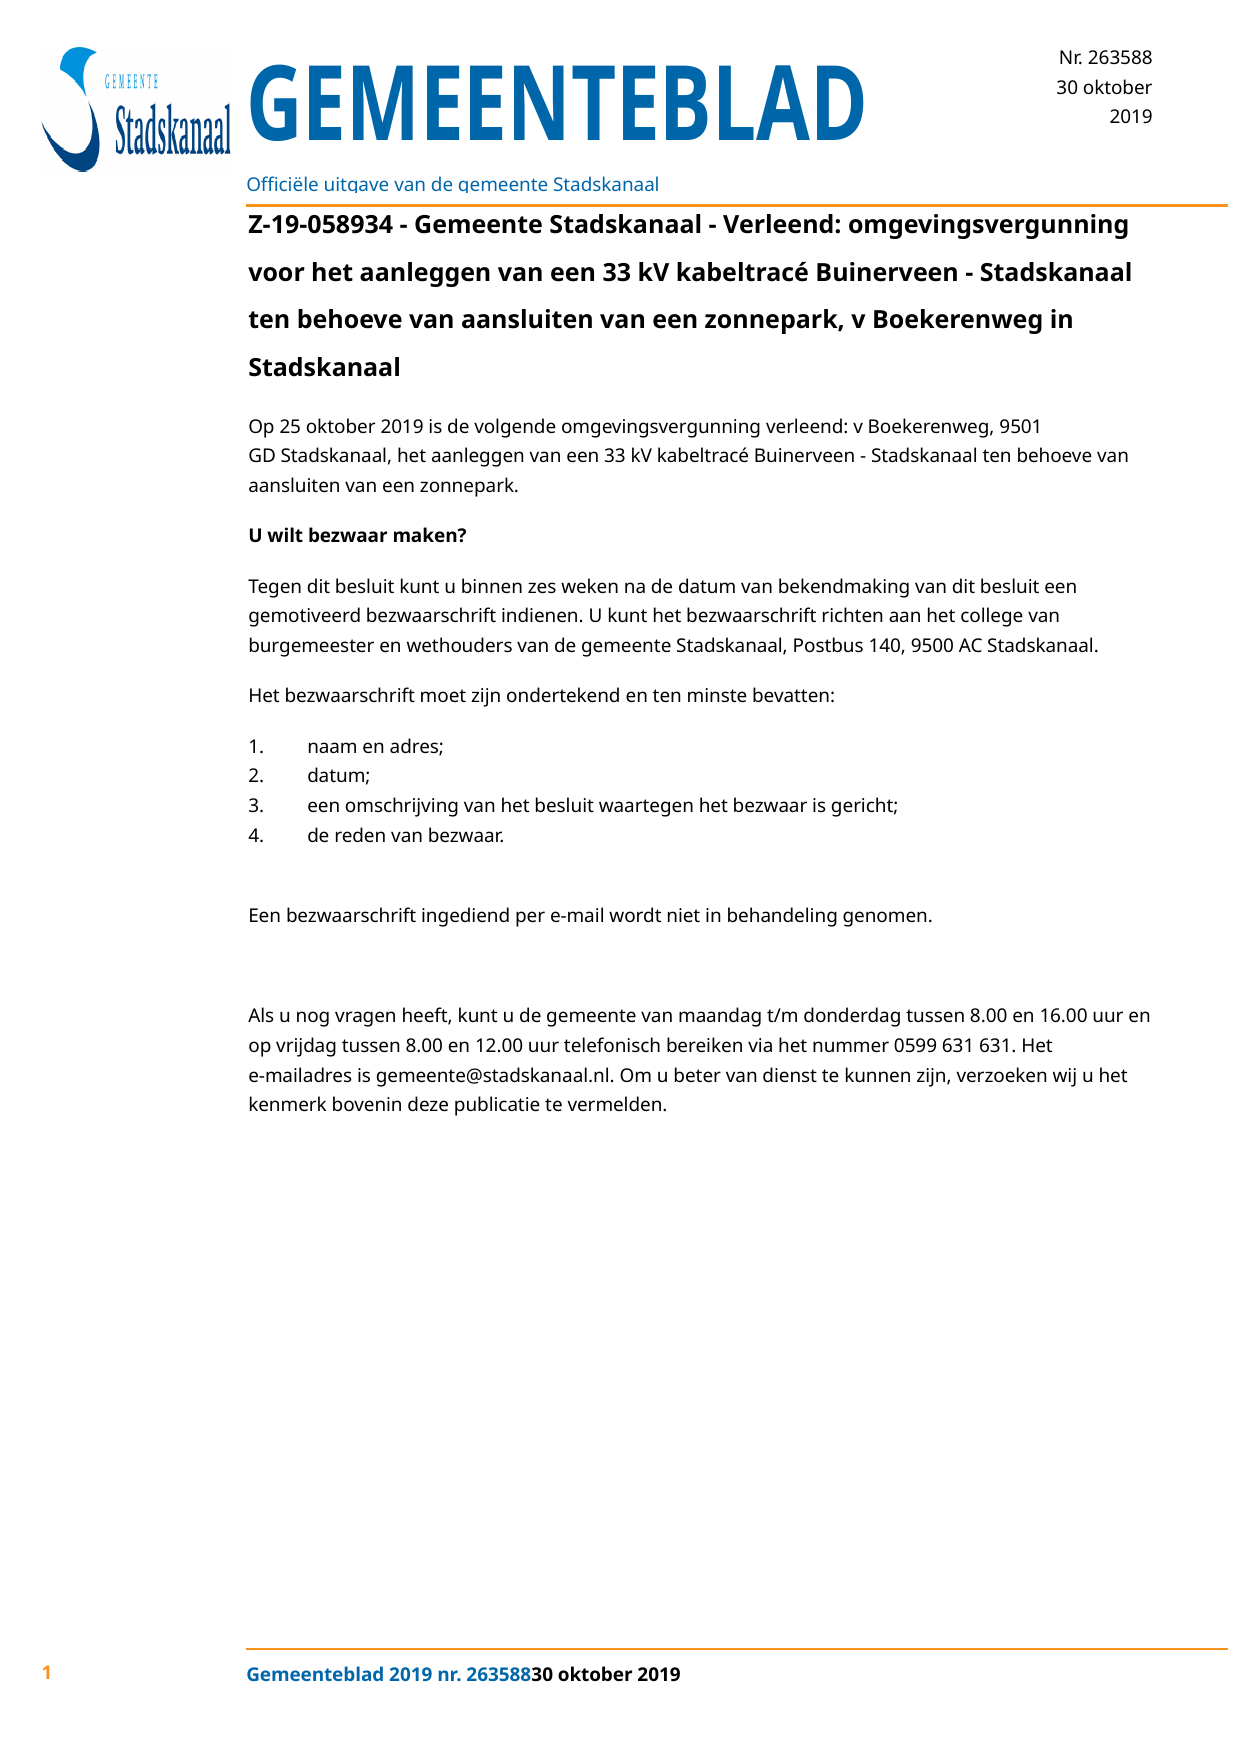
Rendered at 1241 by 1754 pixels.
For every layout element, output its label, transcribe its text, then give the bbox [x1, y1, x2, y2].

text Op 25 oktober 2019 is de volgende omgevingsvergunning verleend: v Boekerenweg, 9501 GD Stadskanaal, het aanleggen van een 33 kV kabeltracé Buinerveen - Stadskanaal ten behoeve van aansluiten van een zonnepark. [248, 413, 1152, 498]
text Het bezwaarschrift moet zijn ondertekend en ten minste bevatten: [248, 683, 1152, 708]
list naam en adres; [248, 733, 1152, 759]
text U wilt bezwaar maken? [248, 523, 1152, 548]
list datum; [248, 763, 1152, 788]
text Een bezwaarschrift ingediend per e-mail wordt niet in behandeling genomen. [248, 902, 1152, 928]
list de reden van bezwaar. [248, 822, 1152, 848]
text Als u nog vragen heeft, kunt u de gemeente van maandag t/m donderdag tussen 8.00 en 16.00 uur en op vrijdag tussen 8.00 en 12.00 uur telefonisch bereiken via het nummer 0599 631 631. Het e‑mailadres is gemeente@stadskanaal.nl. Om u beter van dienst te kunnen zijn, verzoeken wij u het kenmerk bovenin deze publicatie te vermelden. [248, 1003, 1152, 1117]
picture [41, 47, 231, 172]
text Z-19-058934 - Gemeente Stadskanaal - Verleend: omgevingsvergunning voor het aanleggen van een 33 kV kabeltracé Buinerveen - Stadskanaal ten behoeve van aansluiten van een zonnepark, v Boekerenweg in Stadskanaal [248, 207, 1152, 384]
list een omschrijving van het besluit waartegen het bezwaar is gericht; [248, 792, 1152, 818]
text Tegen dit besluit kunt u binnen zes weken na de datum van bekendmaking van dit besluit een gemotiveerd bezwaarschrift indienen. U kunt het bezwaarschrift richten aan het college van burgemeester en wethouders van de gemeente Stadskanaal, Postbus 140, 9500 AC Stadskanaal. [248, 573, 1152, 658]
